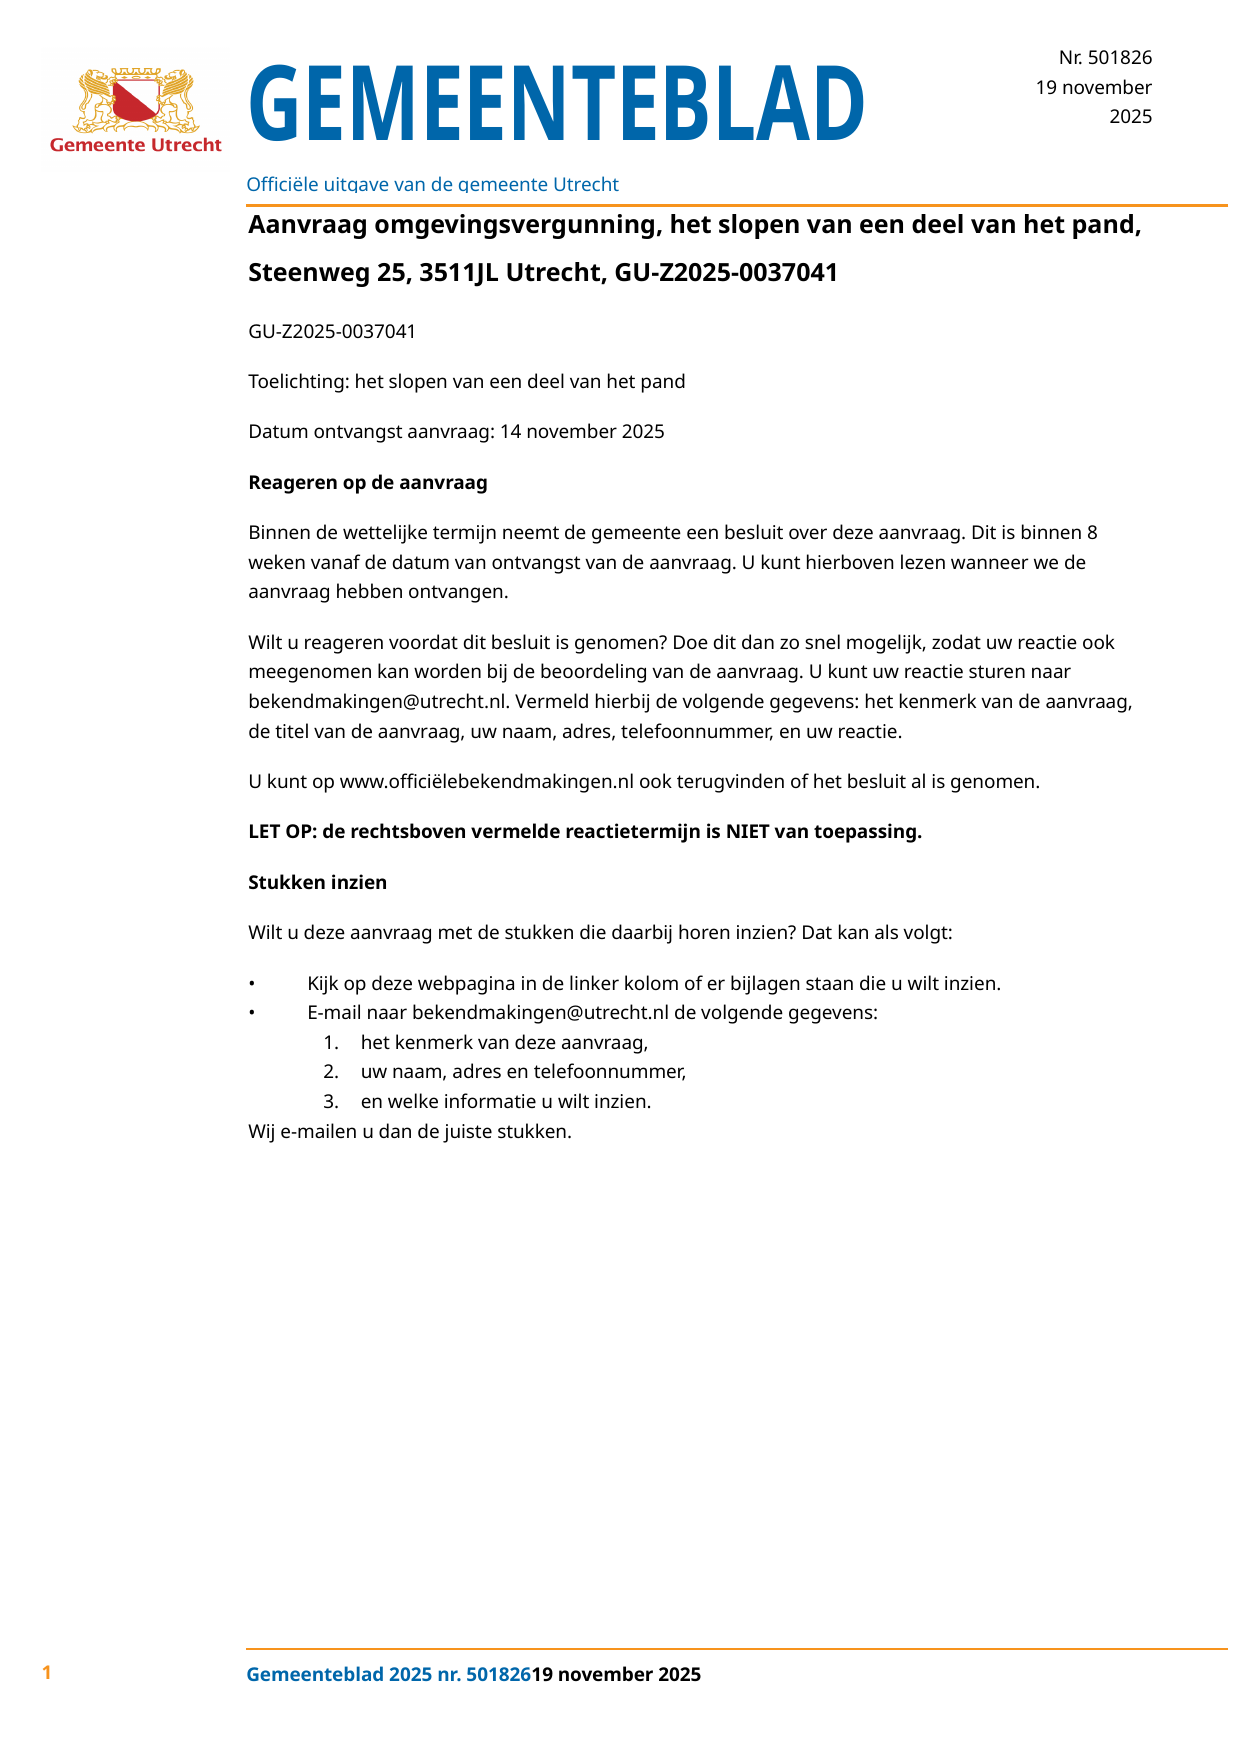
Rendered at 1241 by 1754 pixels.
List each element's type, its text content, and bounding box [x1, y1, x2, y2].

picture [41, 47, 231, 172]
text Wij e-mailen u dan de juiste stukken. [248, 1118, 1152, 1144]
list uw naam, adres en telefoonnummer, [323, 1059, 1152, 1084]
text Wilt u deze aanvraag met de stukken die daarbij horen inzien? Dat kan als volgt: [248, 919, 1152, 945]
text Stukken inzien [248, 869, 1152, 895]
text Toelichting: het slopen van een deel van het pand [248, 368, 1152, 394]
text Datum ontvangst aanvraag: 14 november 2025 [248, 419, 1152, 444]
text Wilt u reageren voordat dit besluit is genomen? Doe dit dan zo snel mogelijk, zodat uw reactie ook meegenomen kan worden bij de beoordeling van de aanvraag. U kunt uw reactie sturen naar bekendmakingen@utrecht.nl. Vermeld hierbij de volgende gegevens: het kenmerk van de aanvraag, de titel van de aanvraag, uw naam, adres, telefoonnummer, en uw reactie. [248, 629, 1152, 744]
text Reageren op de aanvraag [248, 469, 1152, 495]
list en welke informatie u wilt inzien. [323, 1088, 1152, 1114]
text Binnen de wettelijke termijn neemt de gemeente een besluit over deze aanvraag. Dit is binnen 8 weken vanaf de datum van ontvangst van de aanvraag. U kunt hierboven lezen wanneer we de aanvraag hebben ontvangen. [248, 519, 1152, 604]
text GU-Z2025-0037041 [248, 318, 1152, 344]
list het kenmerk van deze aanvraag, [323, 1029, 1152, 1055]
text U kunt op www.officiëlebekendmakingen.nl ook terugvinden of het besluit al is genomen. [248, 768, 1152, 794]
text Aanvraag omgevingsvergunning, het slopen van een deel van het pand, Steenweg 25, 3511JL Utrecht, GU-Z2025-0037041 [248, 207, 1152, 288]
list E-mail naar bekendmakingen@utrecht.nl de volgende gegevens: [248, 999, 1152, 1025]
text LET OP: de rechtsboven vermelde reactietermijn is NIET van toepassing. [248, 819, 1152, 844]
list Kijk op deze webpagina in de linker kolom of er bijlagen staan die u wilt inzien. [248, 970, 1152, 996]
